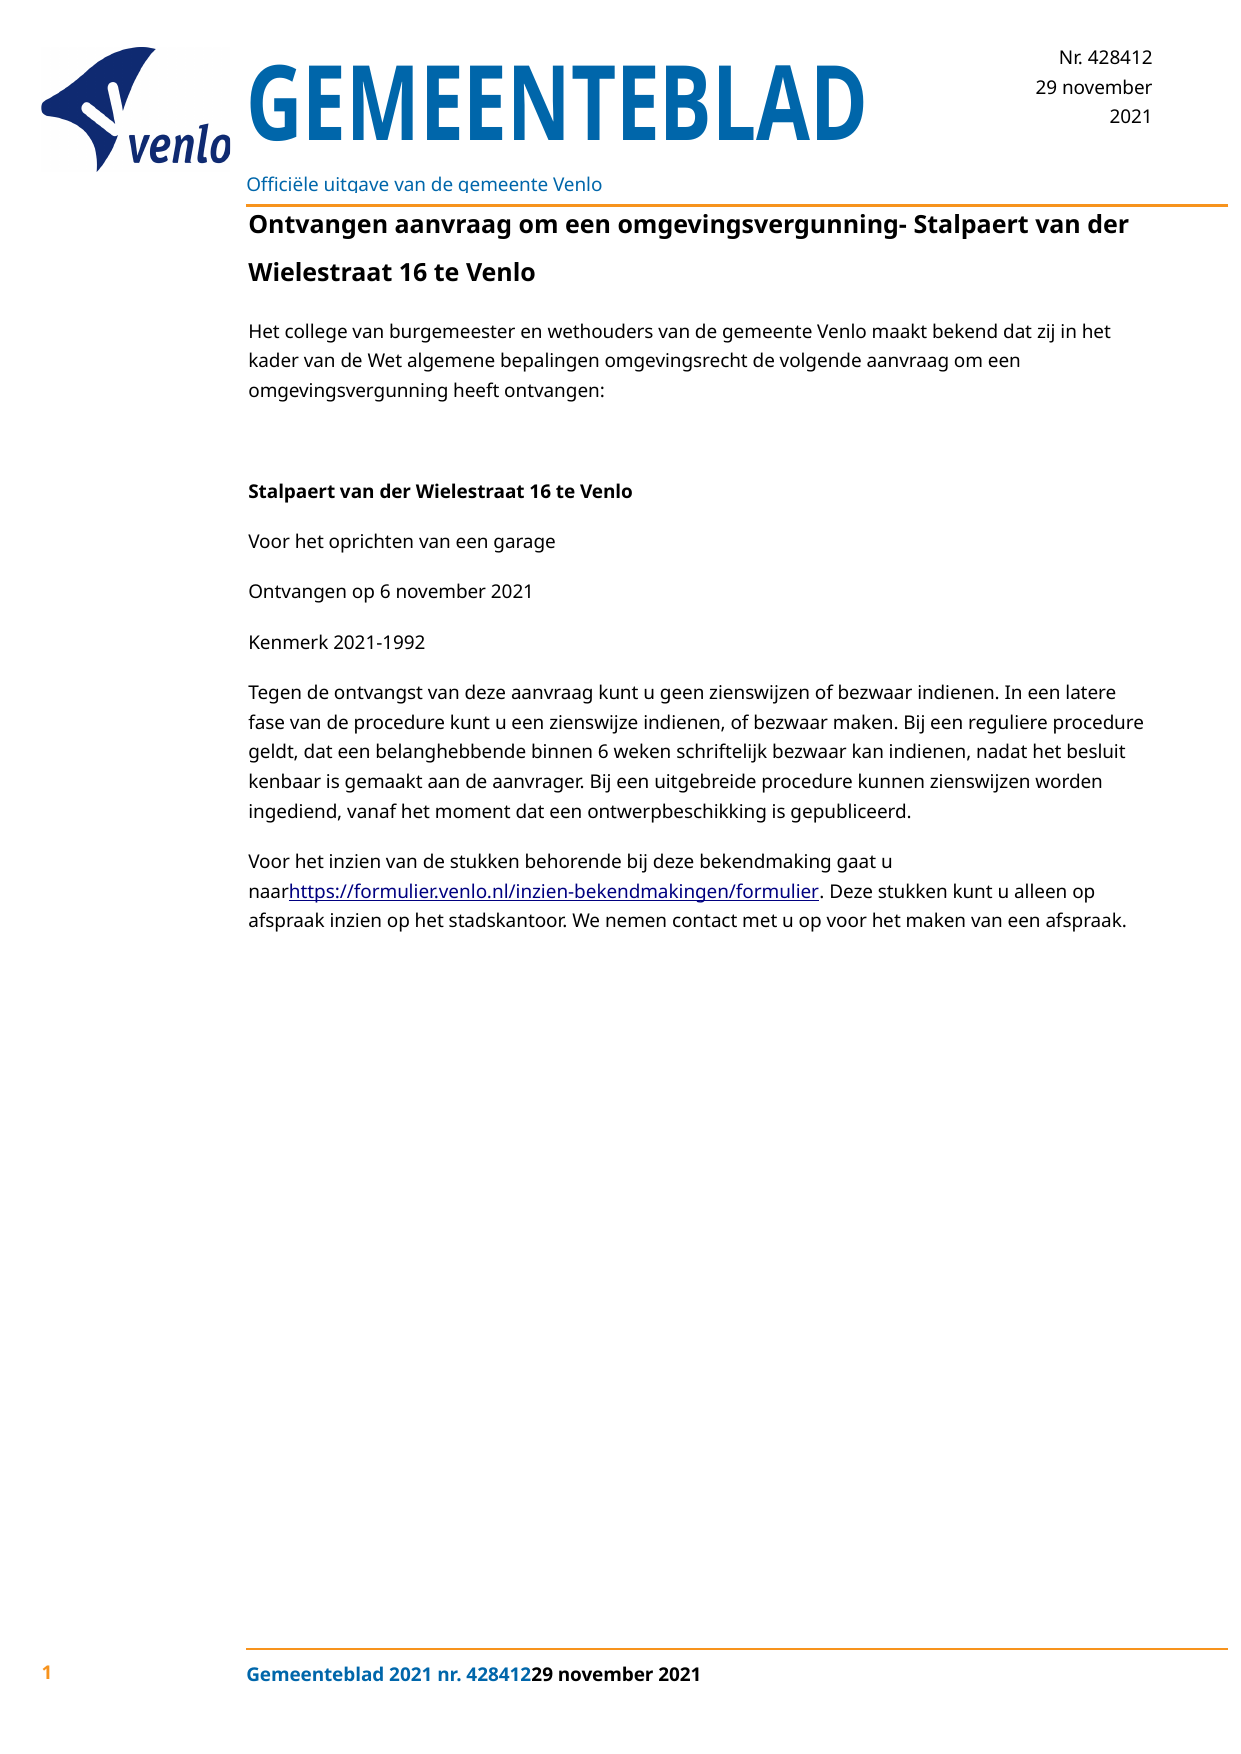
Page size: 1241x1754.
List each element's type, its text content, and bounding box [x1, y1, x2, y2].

text Voor het oprichten van een garage [248, 528, 1152, 554]
text Tegen de ontvangst van deze aanvraag kunt u geen zienswijzen of bezwaar indienen. In een latere fase van de procedure kunt u een zienswijze indienen, of bezwaar maken. Bij een reguliere procedure geldt, dat een belanghebbende binnen 6 weken schriftelijk bezwaar kan indienen, nadat het besluit kenbaar is gemaakt aan de aanvrager. Bij een uitgebreide procedure kunnen zienswijzen worden ingediend, vanaf het moment dat een ontwerpbeschikking is gepubliceerd. [248, 679, 1152, 824]
text Voor het inzien van de stukken behorende bij deze bekendmaking gaat u naarhttps://formulier.venlo.nl/inzien-bekendmakingen/formulier. Deze stukken kunt u alleen op afspraak inzien op het stadskantoor. We nemen contact met u op voor het maken van een afspraak. [248, 848, 1152, 933]
text Stalpaert van der Wielestraat 16 te Venlo [248, 478, 1152, 504]
text Ontvangen aanvraag om een omgevingsvergunning- Stalpaert van der Wielestraat 16 te Venlo [248, 207, 1152, 288]
picture [41, 47, 231, 172]
text Het college van burgemeester en wethouders van de gemeente Venlo maakt bekend dat zij in het kader van de Wet algemene bepalingen omgevingsrecht de volgende aanvraag om een omgevingsvergunning heeft ontvangen: [248, 318, 1152, 403]
text Ontvangen op 6 november 2021 [248, 579, 1152, 604]
text Kenmerk 2021-1992 [248, 629, 1152, 655]
